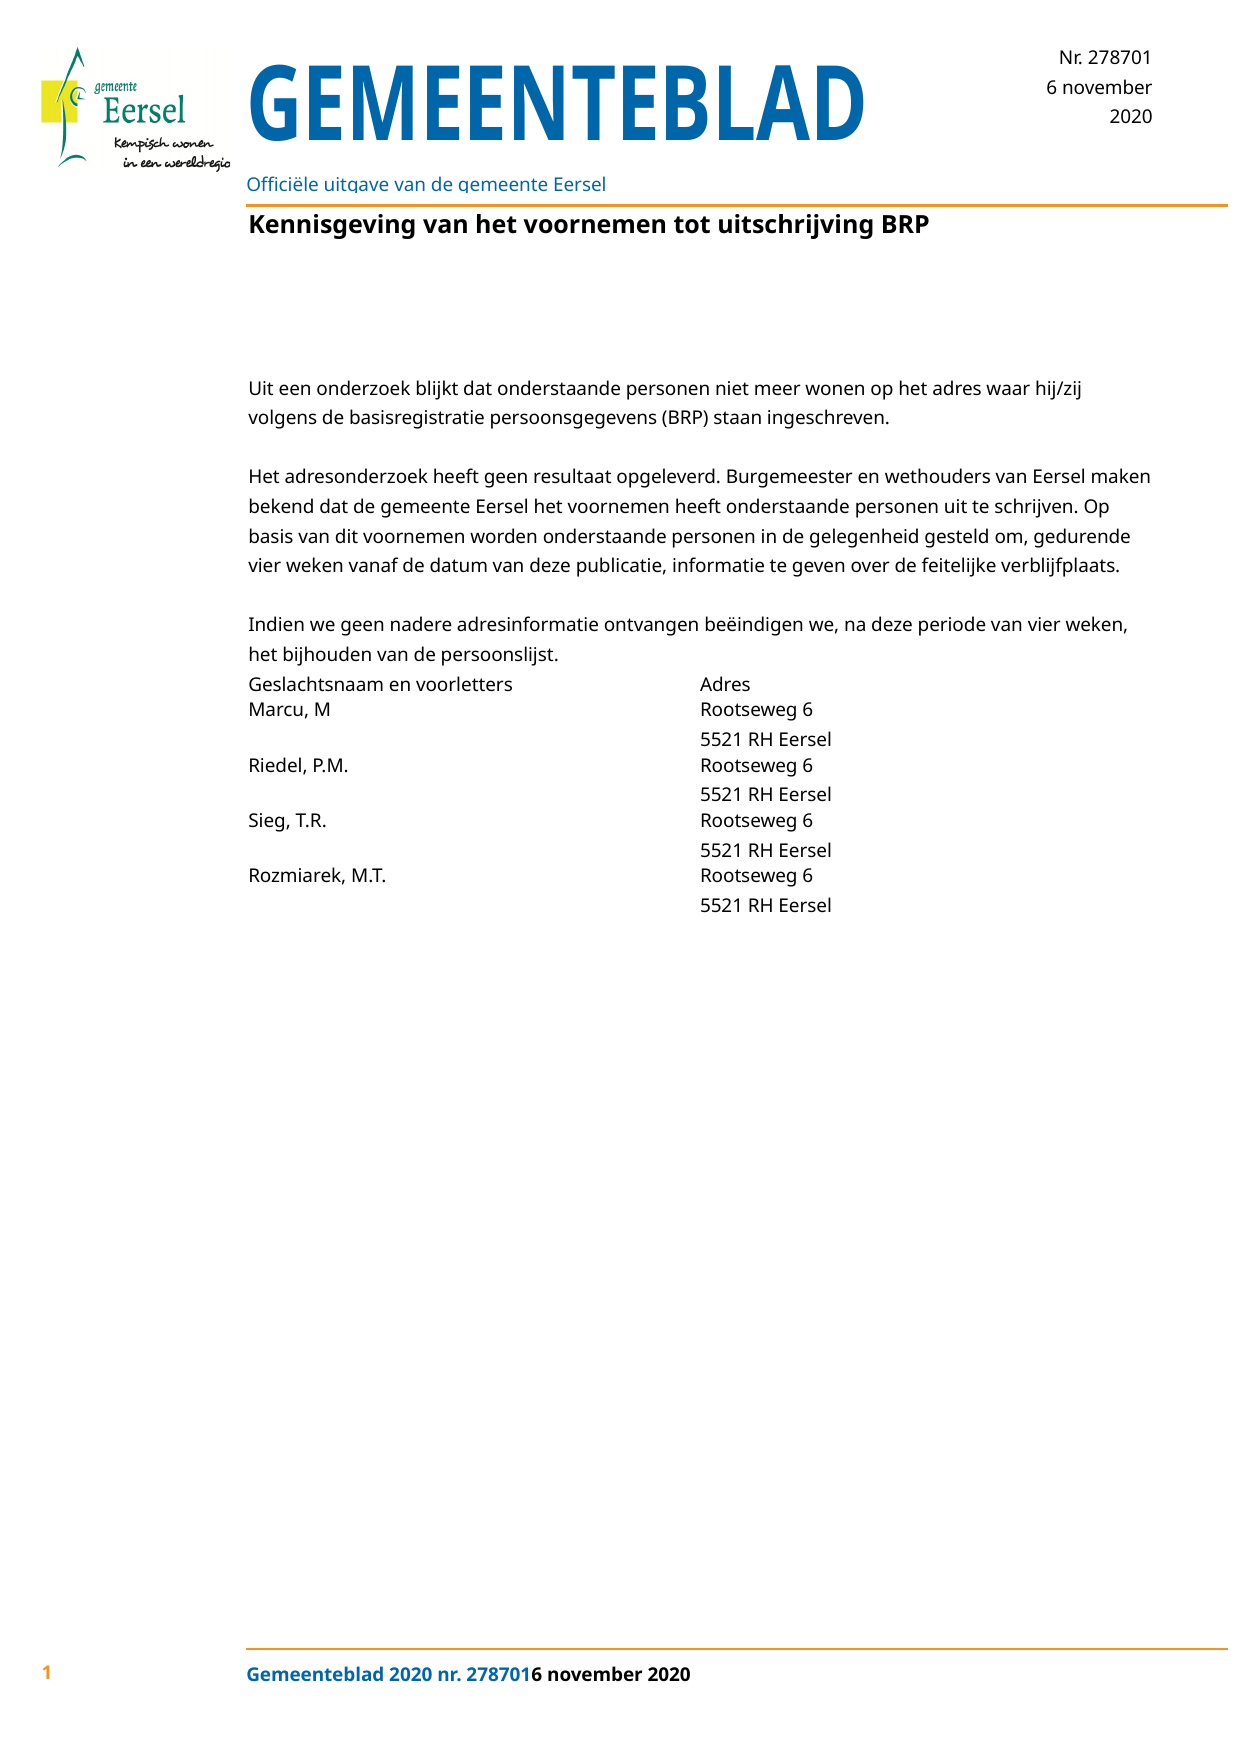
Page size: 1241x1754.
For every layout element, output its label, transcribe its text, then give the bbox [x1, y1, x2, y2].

text Indien we geen nadere adresinformatie ontvangen beëindigen we, na deze periode van vier weken, het bijhouden van de persoonslijst. [248, 612, 1152, 667]
table_cell Rootseweg 6 5521 RH Eersel [700, 697, 1152, 752]
table_header Geslachtsnaam en voorletters [248, 671, 700, 697]
table_cell Rootseweg 6 5521 RH Eersel [700, 863, 1152, 918]
text Uit een onderzoek blijkt dat onderstaande personen niet meer wonen op het adres waar hij/zij volgens de basisregistratie persoonsgegevens (BRP) staan ingeschreven. [248, 375, 1152, 430]
text Het adresonderzoek heeft geen resultaat opgeleverd. Burgemeester en wethouders van Eersel maken bekend dat de gemeente Eersel het voornemen heeft onderstaande personen uit te schrijven. Op basis van dit voornemen worden onderstaande personen in de gelegenheid gesteld om, gedurende vier weken vanaf de datum van deze publicatie, informatie te geven over de feitelijke verblijfplaats. [248, 464, 1152, 578]
text Kennisgeving van het voornemen tot uitschrijving BRP [248, 207, 1152, 241]
table_header Adres [700, 671, 1152, 697]
table_cell Riedel, P.M. [248, 752, 700, 807]
picture [41, 47, 231, 172]
table_cell Marcu, M [248, 697, 700, 752]
table_cell Rootseweg 6 5521 RH Eersel [700, 807, 1152, 862]
table_cell Rozmiarek, M.T. [248, 863, 700, 918]
table_cell Sieg, T.R. [248, 807, 700, 862]
table_cell Rootseweg 6 5521 RH Eersel [700, 752, 1152, 807]
